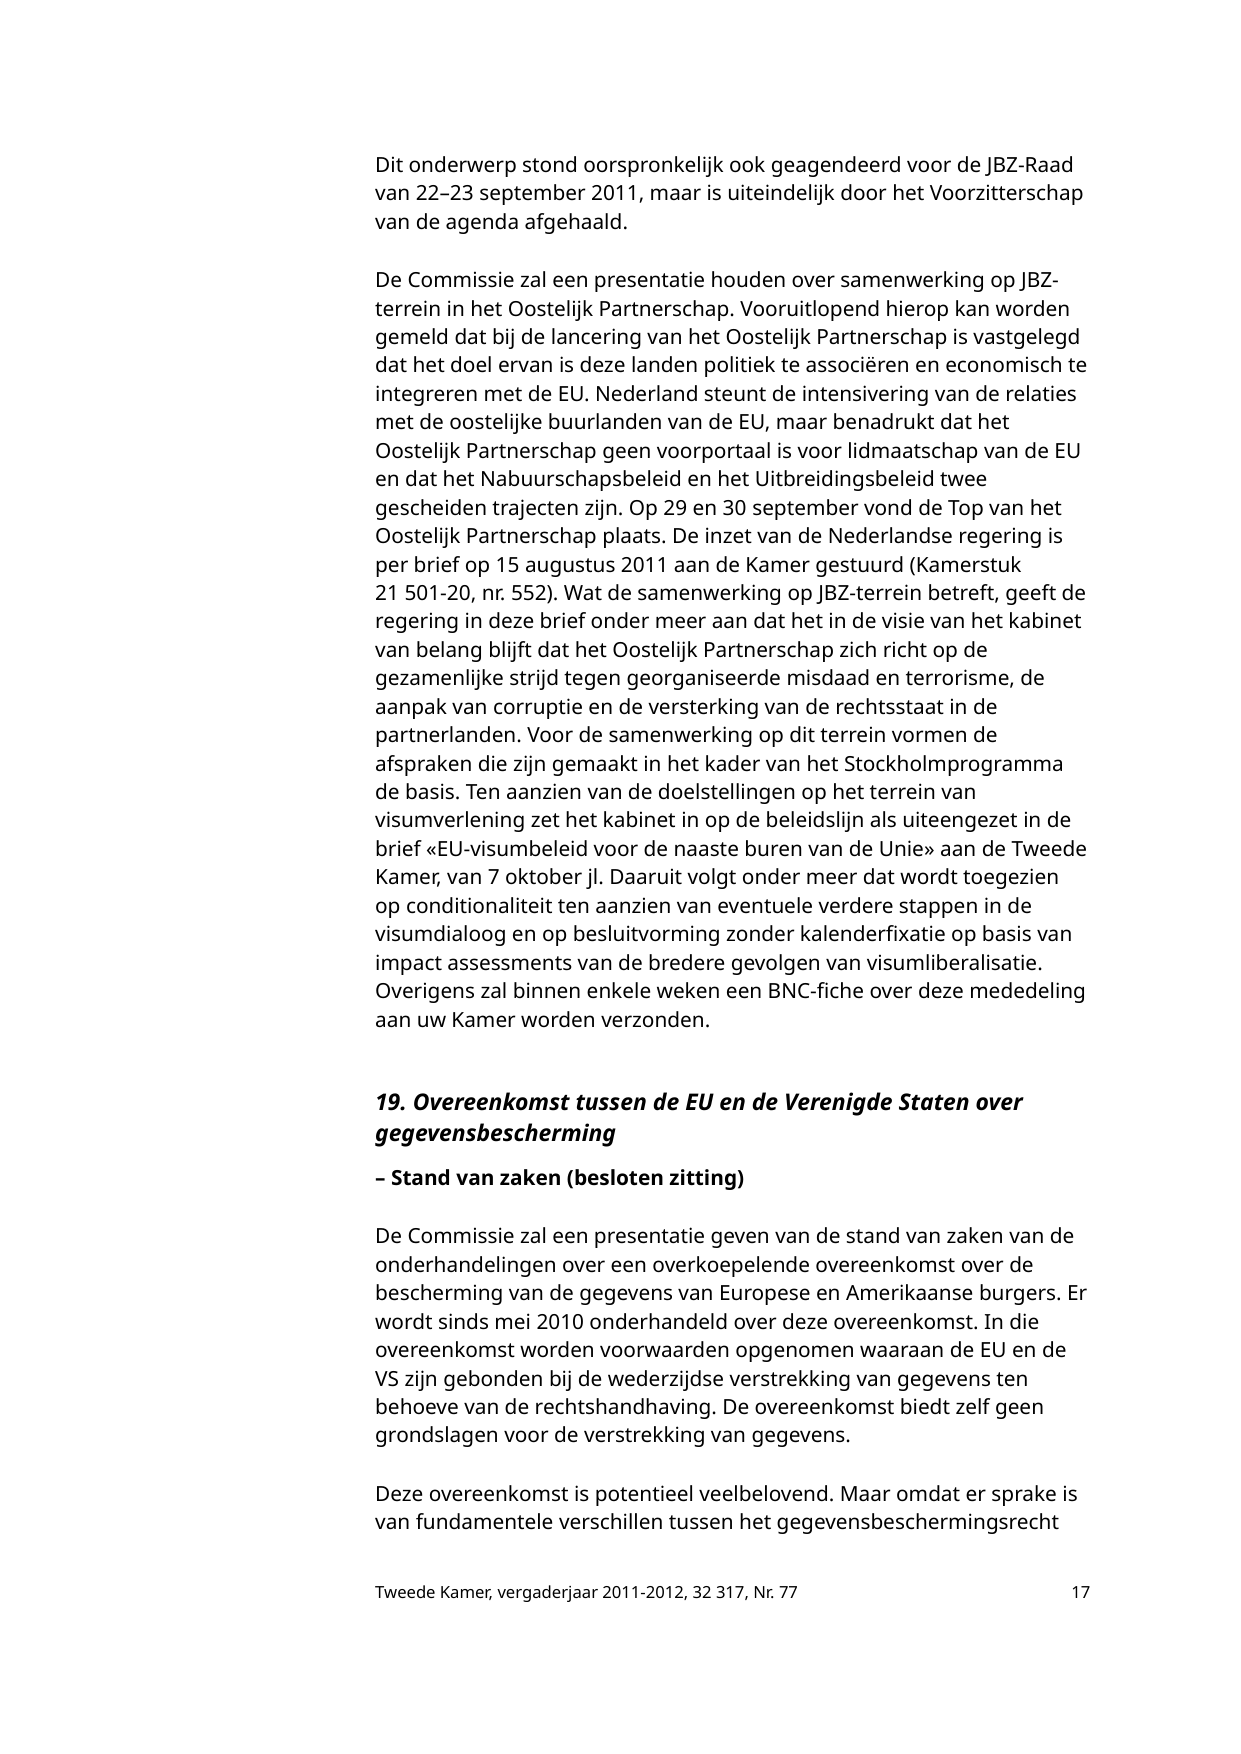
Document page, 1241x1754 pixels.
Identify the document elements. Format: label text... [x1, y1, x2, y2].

text Deze overeenkomst is potentieel veelbelovend. Maar omdat er sprake is van fundamentele verschillen tussen het gegevensbeschermingsrecht [375, 1479, 1090, 1536]
text De Commissie zal een presentatie houden over samenwerking op JBZ-terrein in het Oostelijk Partnerschap. Vooruitlopend hierop kan worden gemeld dat bij de lancering van het Oostelijk Partnerschap is vastgelegd dat het doel ervan is deze landen politiek te associëren en economisch te integreren met de EU. Nederland steunt de intensivering van de relaties met de oostelijke buurlanden van de EU, maar benadrukt dat het Oostelijk Partnerschap geen voorportaal is voor lidmaatschap van de EU en dat het Nabuurschapsbeleid en het Uitbreidingsbeleid twee gescheiden trajecten zijn. Op 29 en 30 september vond de Top van het Oostelijk Partnerschap plaats. De inzet van de Nederlandse regering is per brief op 15 augustus 2011 aan de Kamer gestuurd (Kamerstuk 21 501-20, nr. 552). Wat de samenwerking op JBZ-terrein betreft, geeft de regering in deze brief onder meer aan dat het in de visie van het kabinet van belang blijft dat het Oostelijk Partnerschap zich richt op de gezamenlijke strijd tegen georganiseerde misdaad en terrorisme, de aanpak van corruptie en de versterking van de rechtsstaat in de partnerlanden. Voor de samenwerking op dit terrein vormen de afspraken die zijn gemaakt in het kader van het Stockholmprogramma de basis. Ten aanzien van de doelstellingen op het terrein van visumverlening zet het kabinet in op de beleidslijn als uiteengezet in de brief «EU-visumbeleid voor de naaste buren van de Unie» aan de Tweede Kamer, van 7 oktober jl. Daaruit volgt onder meer dat wordt toegezien op conditionaliteit ten aanzien van eventuele verdere stappen in de visumdialoog en op besluitvorming zonder kalenderfixatie op basis van impact assessments van de bredere gevolgen van visumliberalisatie. Overigens zal binnen enkele weken een BNC-fiche over deze mededeling aan uw Kamer worden verzonden. [375, 265, 1090, 1033]
text Dit onderwerp stond oorspronkelijk ook geagendeerd voor de JBZ-Raad van 22–23 september 2011, maar is uiteindelijk door het Voorzitterschap van de agenda afgehaald. [375, 150, 1090, 235]
subtitle 19. Overeenkomst tussen de EU en de Verenigde Staten over gegevensbescherming [375, 1086, 1090, 1148]
text – Stand van zaken (besloten zitting) [375, 1163, 1090, 1192]
text De Commissie zal een presentatie geven van de stand van zaken van de onderhandelingen over een overkoepelende overeenkomst over de bescherming van de gegevens van Europese en Amerikaanse burgers. Er wordt sinds mei 2010 onderhandeld over deze overeenkomst. In die overeenkomst worden voorwaarden opgenomen waaraan de EU en de VS zijn gebonden bij de wederzijdse verstrekking van gegevens ten behoeve van de rechtshandhaving. De overeenkomst biedt zelf geen grondslagen voor de verstrekking van gegevens. [375, 1222, 1090, 1449]
